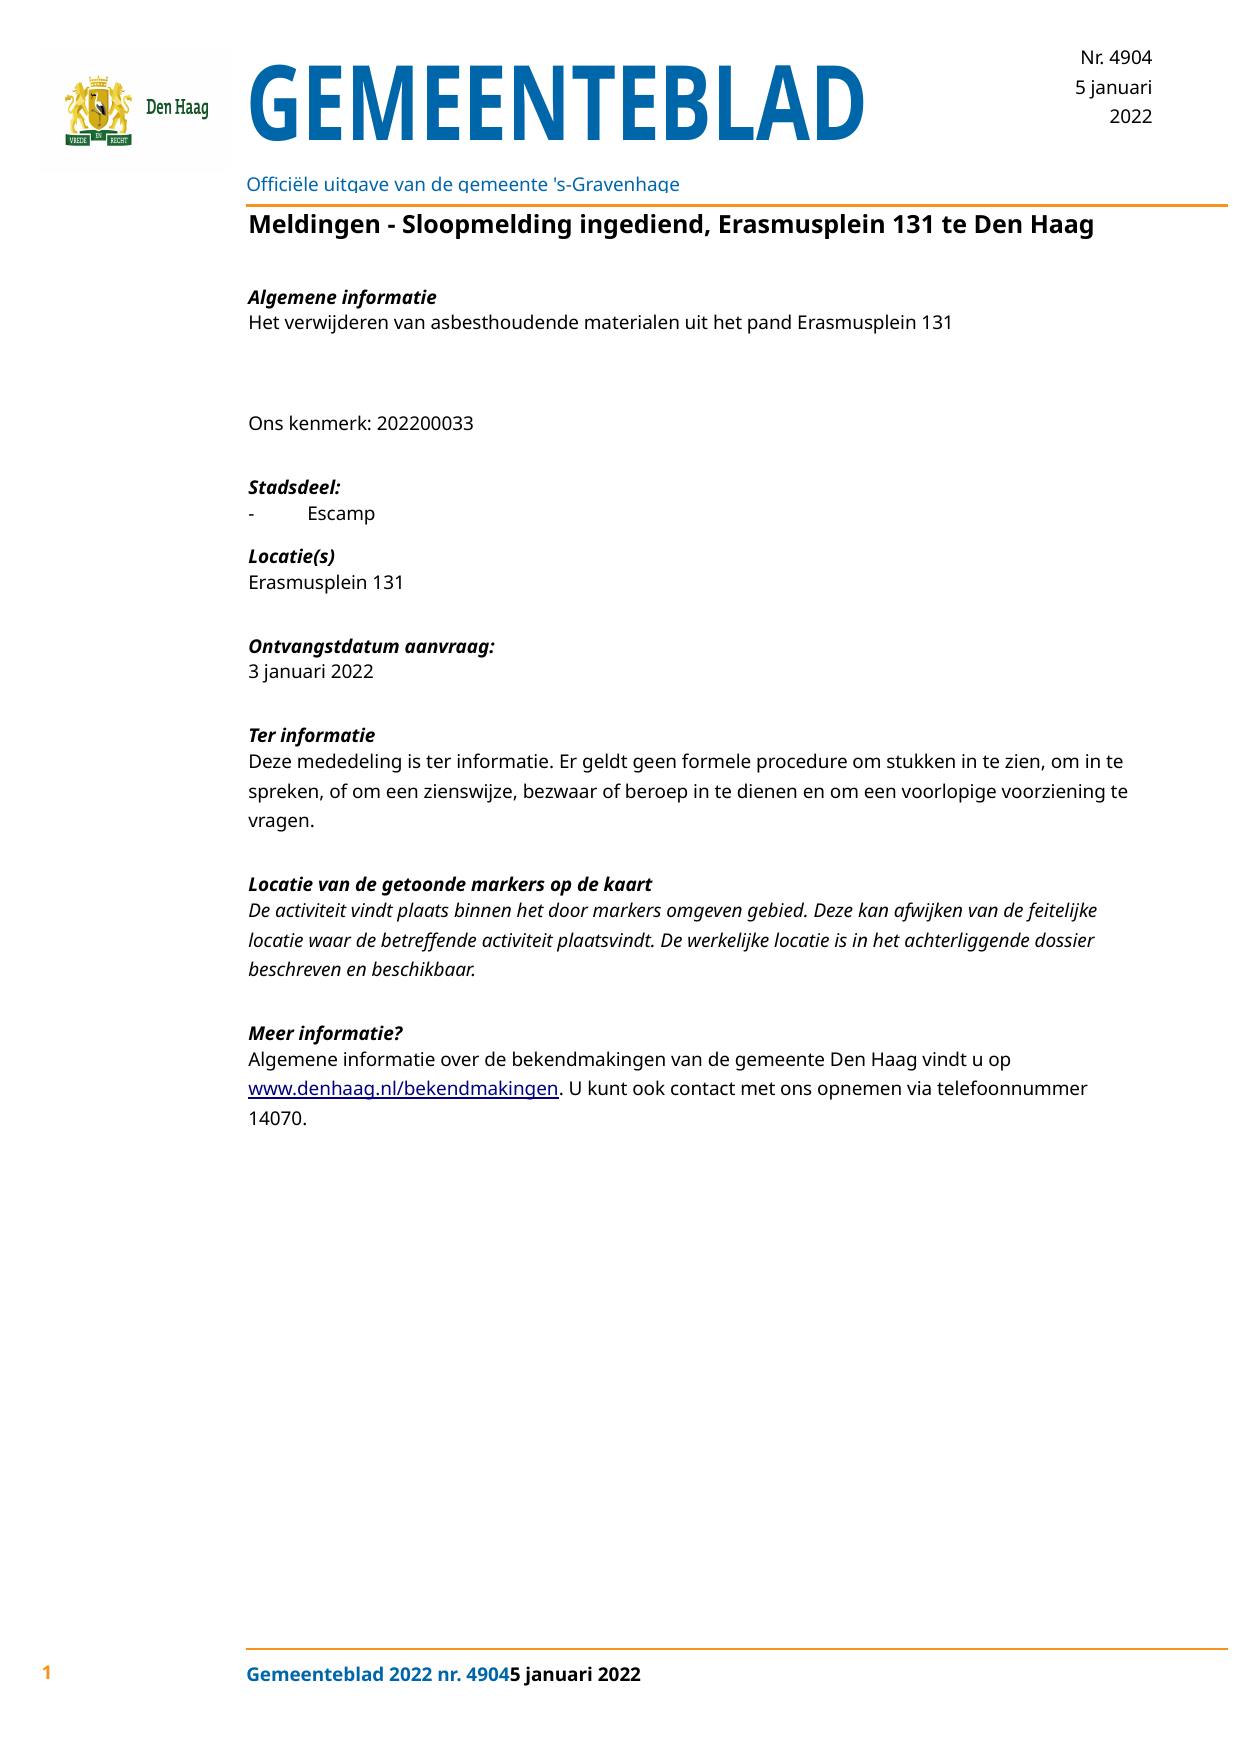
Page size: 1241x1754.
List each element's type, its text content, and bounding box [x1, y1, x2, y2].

text 3 januari 2022 [248, 659, 1152, 684]
text Meer informatie? [248, 1020, 1152, 1046]
text De activiteit vindt plaats binnen het door markers omgeven gebied. Deze kan afwijken van de feitelijke locatie waar de betreffende activiteit plaatsvindt. De werkelijke locatie is in het achterliggende dossier beschreven en beschikbaar. [248, 897, 1152, 982]
text Ons kenmerk: 202200033 [248, 410, 1152, 436]
text Het verwijderen van asbesthoudende materialen uit het pand Erasmusplein 131 [248, 309, 1152, 335]
text Erasmusplein 131 [248, 569, 1152, 595]
text Algemene informatie [248, 284, 1152, 309]
text Algemene informatie over de bekendmakingen van de gemeente Den Haag vindt u op www.denhaag.nl/bekendmakingen. U kunt ook contact met ons opnemen via telefoonnummer 14070. [248, 1046, 1152, 1131]
text Deze mededeling is ter informatie. Er geldt geen formele procedure om stukken in te zien, om in te spreken, of om een zienswijze, bezwaar of beroep in te dienen en om een voorlopige voorziening te vragen. [248, 748, 1152, 833]
list Escamp [248, 500, 1152, 526]
text Meldingen - Sloopmelding ingediend, Erasmusplein 131 te Den Haag [248, 207, 1152, 241]
picture [41, 47, 231, 172]
text Ter informatie [248, 723, 1152, 748]
text Locatie(s) [248, 543, 1152, 569]
text Ontvangstdatum aanvraag: [248, 633, 1152, 659]
text Stadsdeel: [248, 474, 1152, 500]
text Locatie van de getoonde markers op de kaart [248, 871, 1152, 897]
